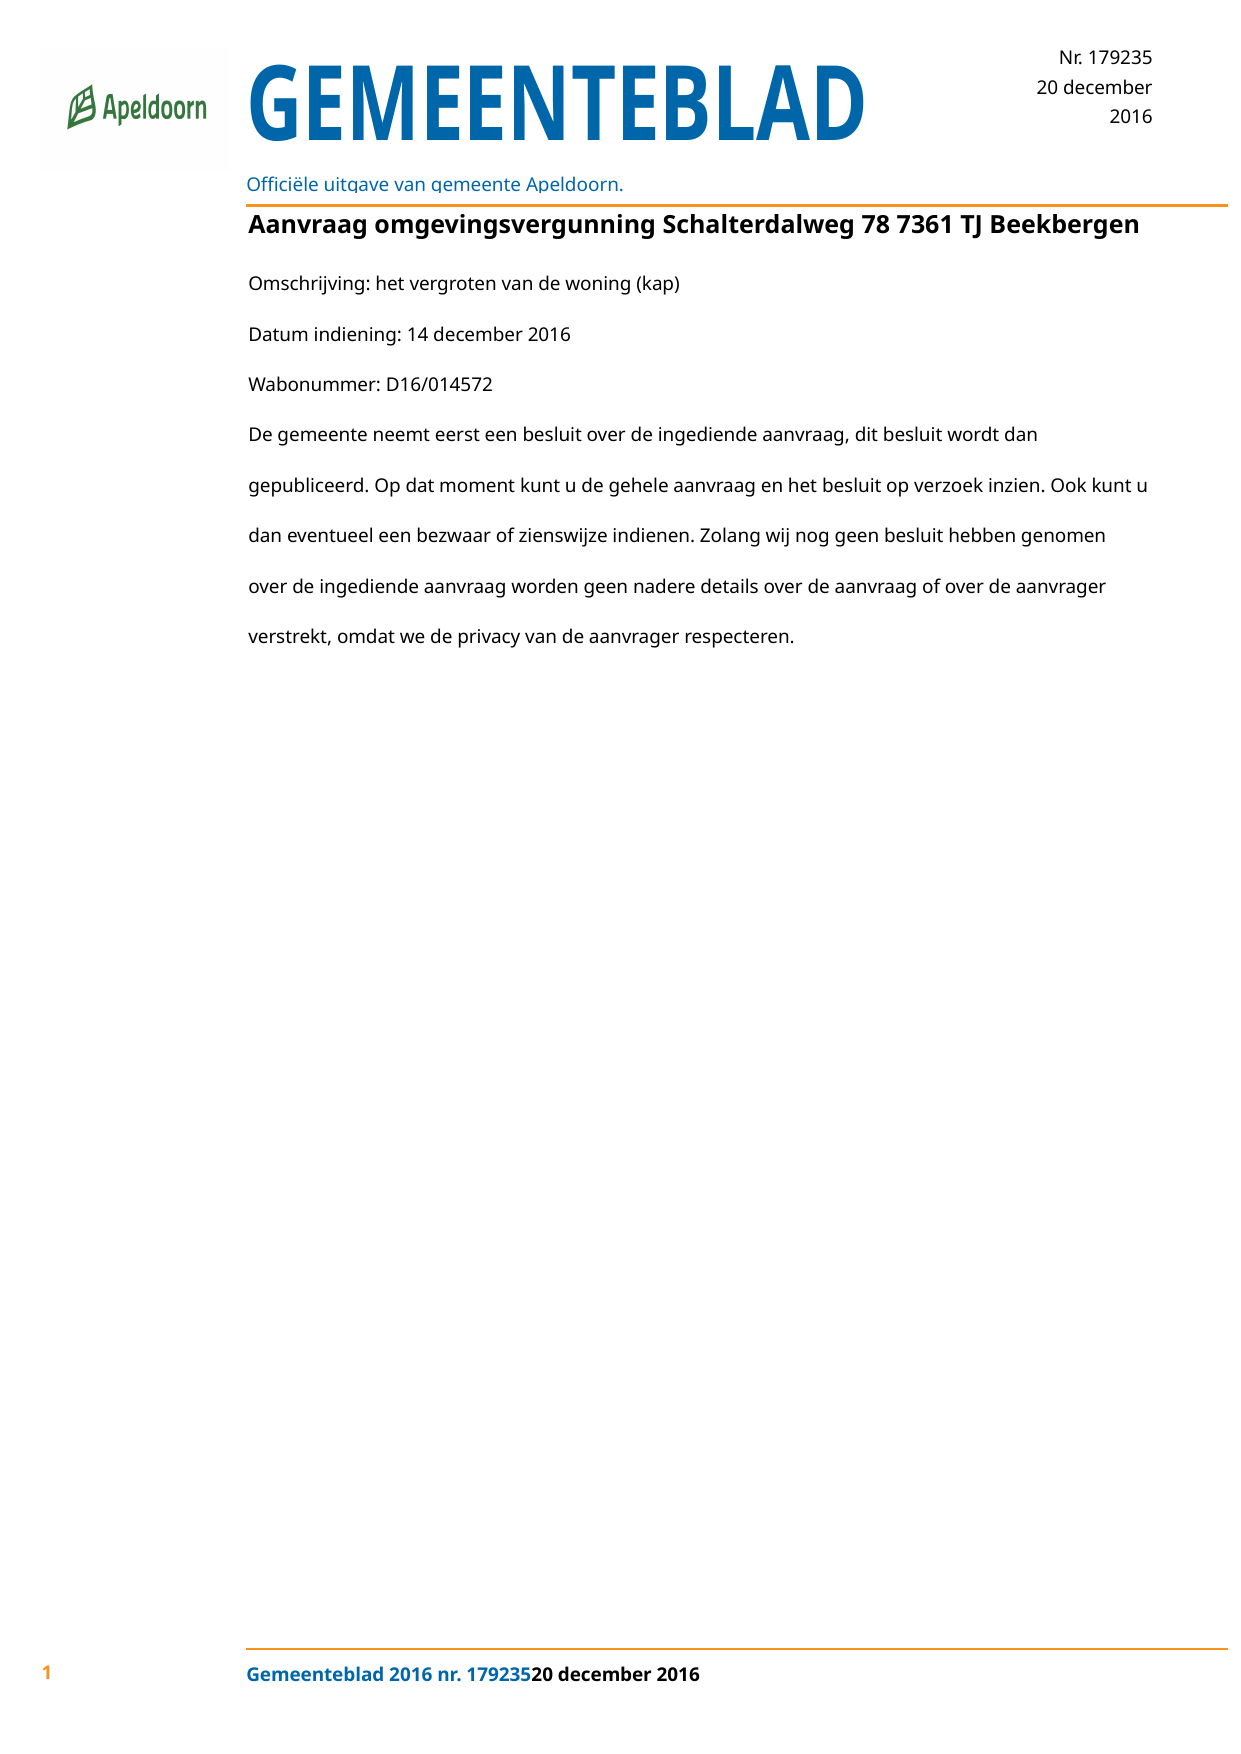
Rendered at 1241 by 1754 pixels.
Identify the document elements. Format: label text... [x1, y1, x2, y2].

text Wabonummer: D16/014572 [248, 371, 1152, 397]
text Omschrijving: het vergroten van de woning (kap) [248, 270, 1152, 296]
text over de ingediende aanvraag worden geen nadere details over de aanvraag of over de aanvrager [248, 573, 1152, 598]
text gepubliceerd. Op dat moment kunt u de gehele aanvraag en het besluit op verzoek inzien. Ook kunt u [248, 472, 1152, 498]
text verstrekt, omdat we de privacy van de aanvrager respecteren. [248, 623, 1152, 649]
text Datum indiening: 14 december 2016 [248, 321, 1152, 346]
picture [41, 47, 231, 172]
text dan eventueel een bezwaar of zienswijze indienen. Zolang wij nog geen besluit hebben genomen [248, 522, 1152, 548]
text Aanvraag omgevingsvergunning Schalterdalweg 78 7361 TJ Beekbergen [248, 207, 1152, 241]
text De gemeente neemt eerst een besluit over de ingediende aanvraag, dit besluit wordt dan [248, 422, 1152, 447]
